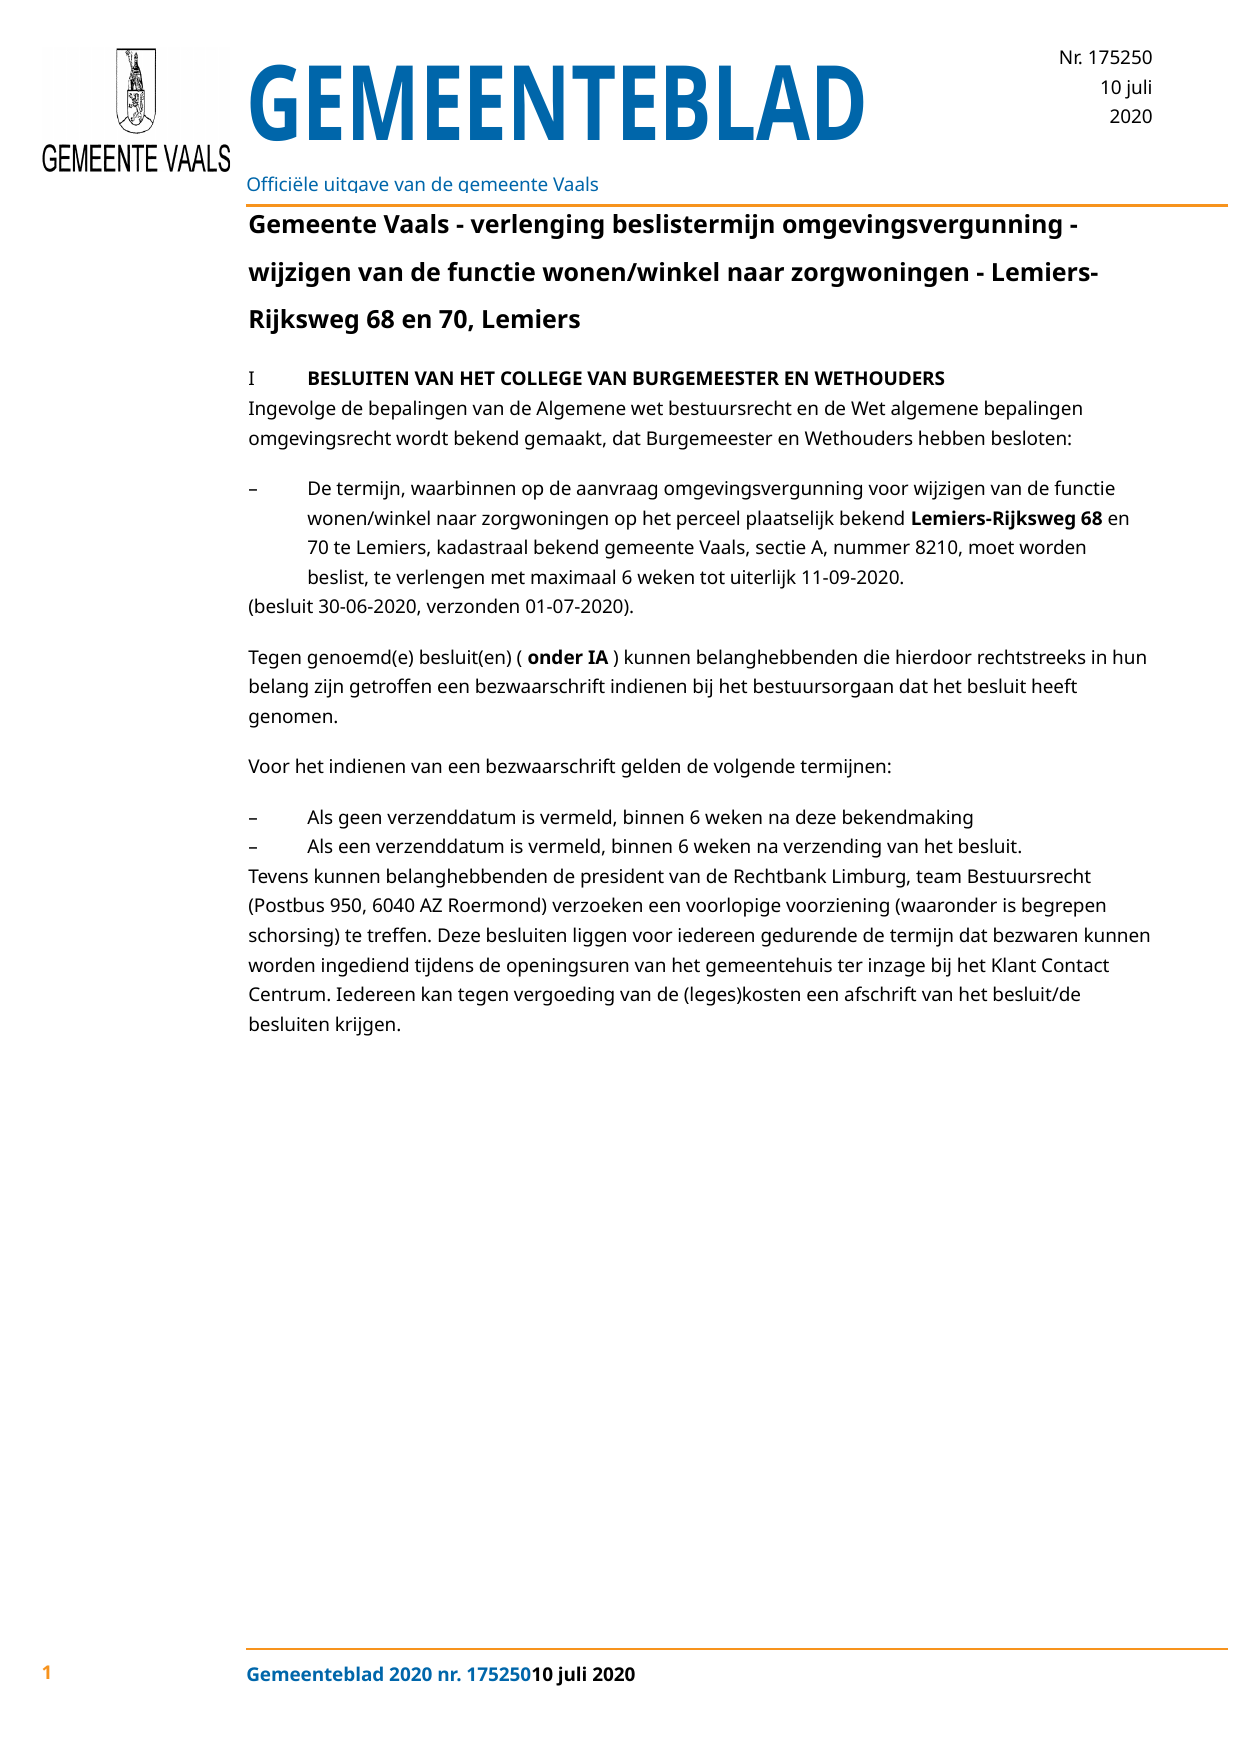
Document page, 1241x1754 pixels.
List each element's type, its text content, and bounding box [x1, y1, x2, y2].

text Ingevolge de bepalingen van de Algemene wet bestuursrecht en de Wet algemene bepalingen omgevingsrecht wordt bekend gemaakt, dat Burgemeester en Wethouders hebben besloten: [248, 395, 1152, 450]
text Gemeente Vaals - verlenging beslistermijn omgevingsvergunning - wijzigen van de functie wonen/winkel naar zorgwoningen - Lemiers-Rijksweg 68 en 70, Lemiers [248, 207, 1152, 336]
text Tegen genoemd(e) besluit(en) ( onder IA ) kunnen belanghebbenden die hierdoor rechtstreeks in hun belang zijn getroffen een bezwaarschrift indienen bij het bestuursorgaan dat het besluit heeft genomen. [248, 644, 1152, 729]
list De termijn, waarbinnen op de aanvraag omgevingsvergunning voor wijzigen van de functie wonen/winkel naar zorgwoningen op het perceel plaatselijk bekend Lemiers-Rijksweg 68 en 70 te Lemiers, kadastraal bekend gemeente Vaals, sectie A, nummer 8210, moet worden beslist, te verlengen met maximaal 6 weken tot uiterlijk 11-09-2020. [248, 475, 1152, 589]
list BESLUITEN VAN HET COLLEGE VAN BURGEMEESTER EN WETHOUDERS [248, 366, 1152, 391]
list Als geen verzenddatum is vermeld, binnen 6 weken na deze bekendmaking [248, 804, 1152, 829]
picture [41, 47, 231, 172]
text Voor het indienen van een bezwaarschrift gelden de volgende termijnen: [248, 753, 1152, 779]
list Als een verzenddatum is vermeld, binnen 6 weken na verzending van het besluit. [248, 833, 1152, 859]
text Tevens kunnen belanghebbenden de president van de Rechtbank Limburg, team Bestuursrecht (Postbus 950, 6040 AZ Roermond) verzoeken een voorlopige voorziening (waaronder is begrepen schorsing) te treffen. Deze besluiten liggen voor iedereen gedurende de termijn dat bezwaren kunnen worden ingediend tijdens de openingsuren van het gemeentehuis ter inzage bij het Klant Contact Centrum. Iedereen kan tegen vergoeding van de (leges)kosten een afschrift van het besluit/de besluiten krijgen. [248, 863, 1152, 1037]
text (besluit 30-06-2020, verzonden 01-07-2020). [248, 593, 1152, 619]
